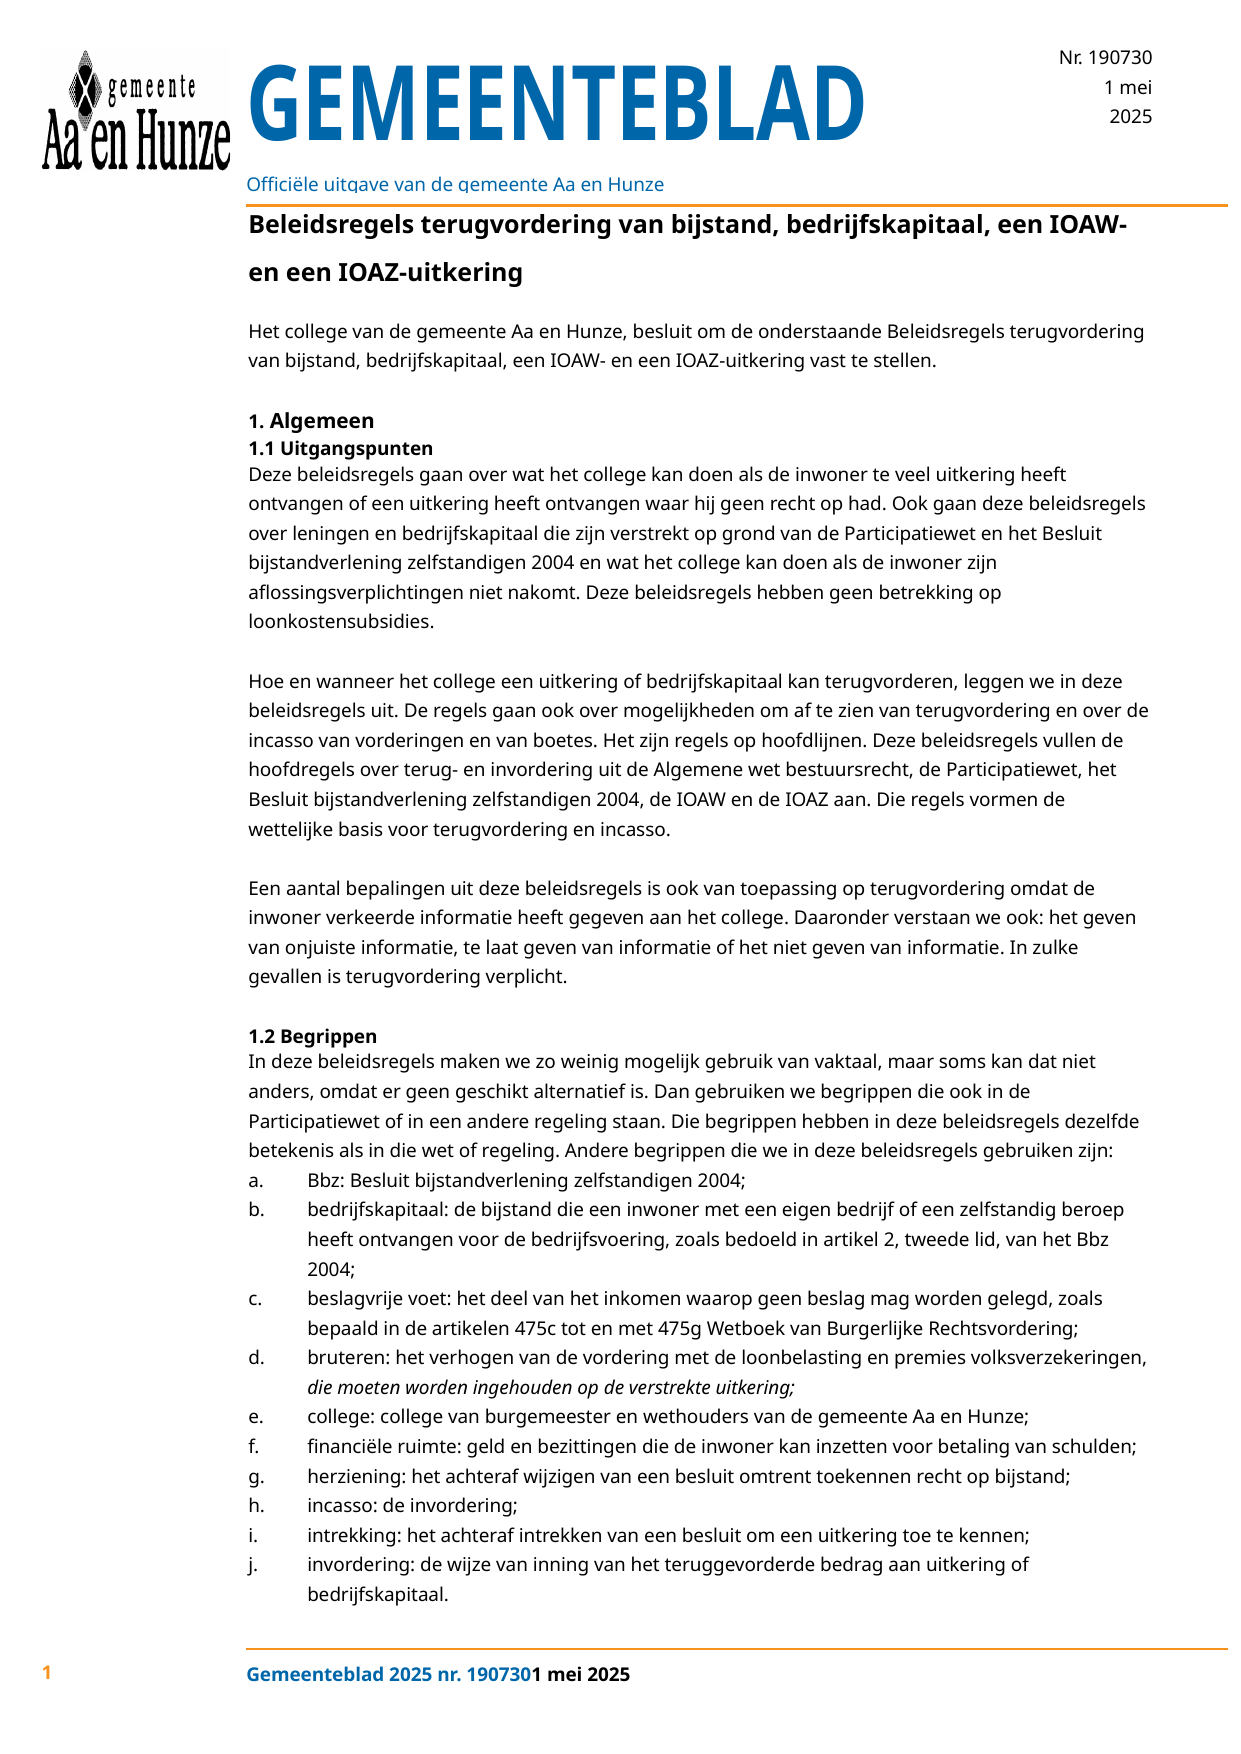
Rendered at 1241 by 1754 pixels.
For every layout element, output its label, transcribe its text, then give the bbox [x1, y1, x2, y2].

list beslagvrije voet: het deel van het inkomen waarop geen beslag mag worden gelegd, zoals bepaald in de artikelen 475c tot en met 475g Wetboek van Burgerlijke Rechtsvordering; [248, 1285, 1152, 1341]
list invordering: de wijze van inning van het teruggevorderde bedrag aan uitkering of bedrijfskapitaal. [248, 1552, 1152, 1607]
list college: college van burgemeester en wethouders van de gemeente Aa en Hunze; [248, 1404, 1152, 1429]
text 1.2 Begrippen [248, 1023, 1152, 1049]
text Hoe en wanneer het college een uitkering of bedrijfskapitaal kan terugvorderen, leggen we in deze beleidsregels uit. De regels gaan ook over mogelijkheden om af te zien van terugvordering en over de incasso van vorderingen en van boetes. Het zijn regels op hoofdlijnen. Deze beleidsregels vullen de hoofdregels over terug- en invordering uit de Algemene wet bestuursrecht, de Participatiewet, het Besluit bijstandverlening zelfstandigen 2004, de IOAW en de IOAZ aan. Die regels vormen de wettelijke basis voor terugvordering en incasso. [248, 668, 1152, 842]
list herziening: het achteraf wijzigen van een besluit omtrent toekennen recht op bijstand; [248, 1463, 1152, 1488]
picture [41, 47, 231, 172]
text 1.1 Uitgangspunten [248, 435, 1152, 461]
list bedrijfskapitaal: de bijstand die een inwoner met een eigen bedrijf of een zelfstandig beroep heeft ontvangen voor de bedrijfsvoering, zoals bedoeld in artikel 2, tweede lid, van het Bbz 2004; [248, 1197, 1152, 1281]
list intrekking: het achteraf intrekken van een besluit om een uitkering toe te kennen; [248, 1522, 1152, 1548]
text Beleidsregels terugvordering van bijstand, bedrijfskapitaal, een IOAW- en een IOAZ-uitkering [248, 207, 1152, 288]
text In deze beleidsregels maken we zo weinig mogelijk gebruik van vaktaal, maar soms kan dat niet anders, omdat er geen geschikt alternatief is. Dan gebruiken we begrippen die ook in de Participatiewet of in een andere regeling staan. Die begrippen hebben in deze beleidsregels dezelfde betekenis als in die wet of regeling. Andere begrippen die we in deze beleidsregels gebruiken zijn: [248, 1049, 1152, 1163]
list Bbz: Besluit bijstandverlening zelfstandigen 2004; [248, 1167, 1152, 1193]
text Een aantal bepalingen uit deze beleidsregels is ook van toepassing op terugvordering omdat de inwoner verkeerde informatie heeft gegeven aan het college. Daaronder verstaan we ook: het geven van onjuiste informatie, te laat geven van informatie of het niet geven van informatie. In zulke gevallen is terugvordering verplicht. [248, 875, 1152, 989]
list bruteren: het verhogen van de vordering met de loonbelasting en premies volksverzekeringen, die moeten worden ingehouden op de verstrekte uitkering; [248, 1344, 1152, 1400]
list incasso: de invordering; [248, 1492, 1152, 1518]
text Het college van de gemeente Aa en Hunze, besluit om de onderstaande Beleidsregels terugvordering van bijstand, bedrijfskapitaal, een IOAW- en een IOAZ-uitkering vast te stellen. [248, 318, 1152, 373]
text Deze beleidsregels gaan over wat het college kan doen als de inwoner te veel uitkering heeft ontvangen of een uitkering heeft ontvangen waar hij geen recht op had. Ook gaan deze beleidsregels over leningen en bedrijfskapitaal die zijn verstrekt op grond van de Participatiewet en het Besluit bijstandverlening zelfstandigen 2004 en wat het college kan doen als de inwoner zijn aflossingsverplichtingen niet nakomt. Deze beleidsregels hebben geen betrekking op loonkostensubsidies. [248, 461, 1152, 634]
list financiële ruimte: geld en bezittingen die de inwoner kan inzetten voor betaling van schulden; [248, 1433, 1152, 1459]
text 1. Algemeen [248, 407, 1152, 435]
